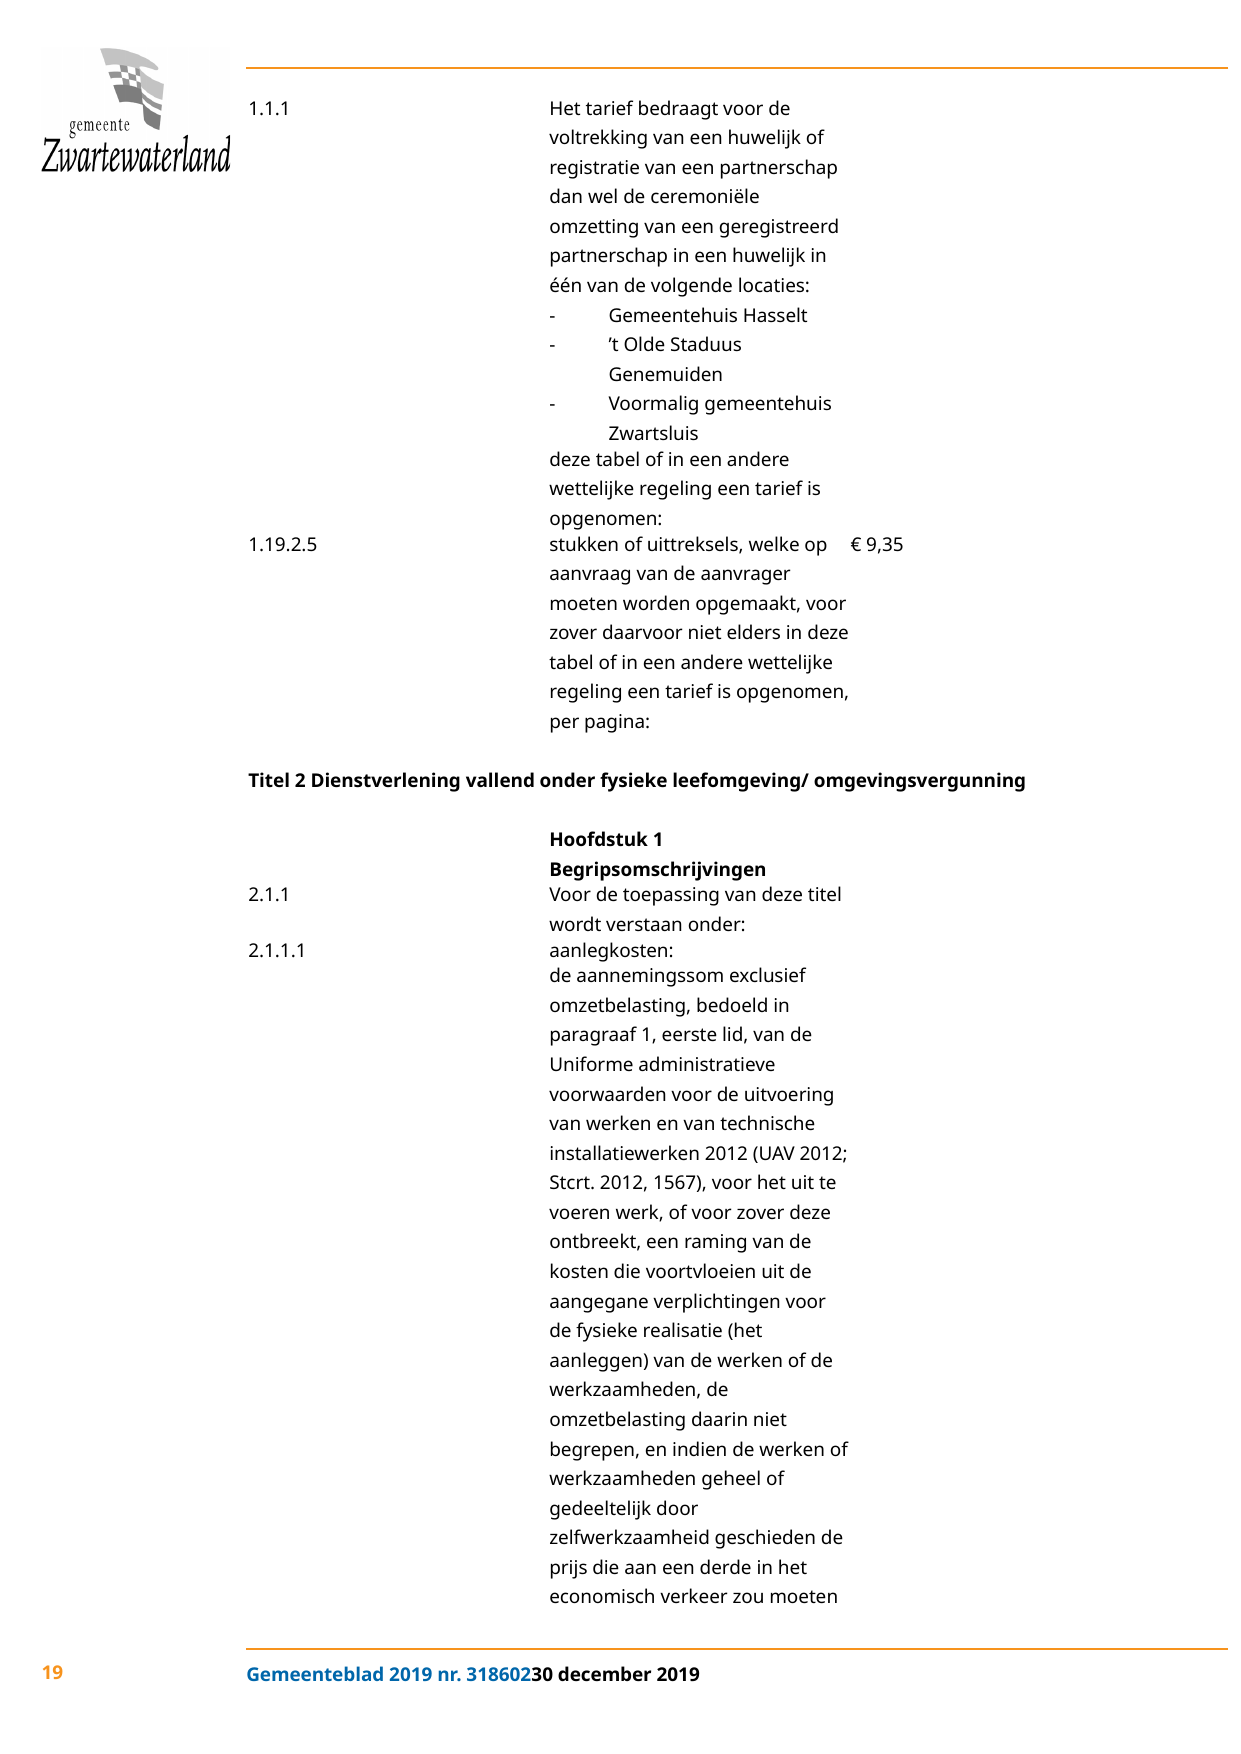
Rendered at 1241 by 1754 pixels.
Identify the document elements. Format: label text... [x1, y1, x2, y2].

table_cell de aannemingssom exclusief omzetbelasting, bedoeld in paragraaf 1, eerste lid, van de Uniforme administratieve voorwaarden voor de uitvoering van werken en van technische installatiewerken 2012 (UAV 2012; Stcrt. 2012, 1567), voor het uit te voeren werk, of voor zover deze ontbreekt, een raming van de kosten die voortvloeien uit de aangegane verplichtingen voor de fysieke realisatie (het aanleggen) van de werken of de werkzaamheden, de omzetbelasting daarin niet begrepen, en indien de werken of werkzaamheden geheel of gedeeltelijk door zelfwerkzaamheid geschieden de prijs die aan een derde in het economisch verkeer zou moeten [549, 963, 850, 1609]
table_cell [248, 963, 549, 1609]
picture [41, 47, 231, 172]
table_header 1.1.1 [248, 95, 549, 446]
table_cell 1.19.2.5 [248, 531, 549, 734]
table_cell [850, 881, 1152, 937]
table_cell [248, 446, 549, 531]
table_cell Voor de toepassing van deze titel wordt verstaan onder: [549, 881, 850, 937]
table_header [248, 826, 549, 881]
table_cell [850, 937, 1152, 962]
table_header [850, 826, 1152, 881]
table_header [850, 95, 1152, 446]
table_cell [850, 963, 1152, 1609]
table_cell deze tabel of in een andere wettelijke regeling een tarief is opgenomen: [549, 446, 850, 531]
table_cell 2.1.1.1 [248, 937, 549, 962]
table_cell € 9,35 [850, 531, 1152, 734]
table_cell [850, 446, 1152, 531]
table_header Het tarief bedraagt voor de voltrekking van een huwelijk of registratie van een partnerschap dan wel de ceremoniële omzetting van een geregistreerd partnerschap in een huwelijk in één van de volgende locaties: Gemeentehuis Hasselt ’t Olde Staduus Genemuiden Voormalig gemeentehuis Zwartsluis [549, 95, 850, 446]
text Titel 2 Dienstverlening vallend onder fysieke leefomgeving/ omgevingsvergunning [248, 767, 1152, 793]
table_cell stukken of uittreksels, welke op aanvraag van de aanvrager moeten worden opgemaakt, voor zover daarvoor niet elders in deze tabel of in een andere wettelijke regeling een tarief is opgenomen, per pagina: [549, 531, 850, 734]
table_cell 2.1.1 [248, 881, 549, 937]
table_header Hoofdstuk 1 Begripsomschrijvingen [549, 826, 850, 881]
table_cell aanlegkosten: [549, 937, 850, 962]
